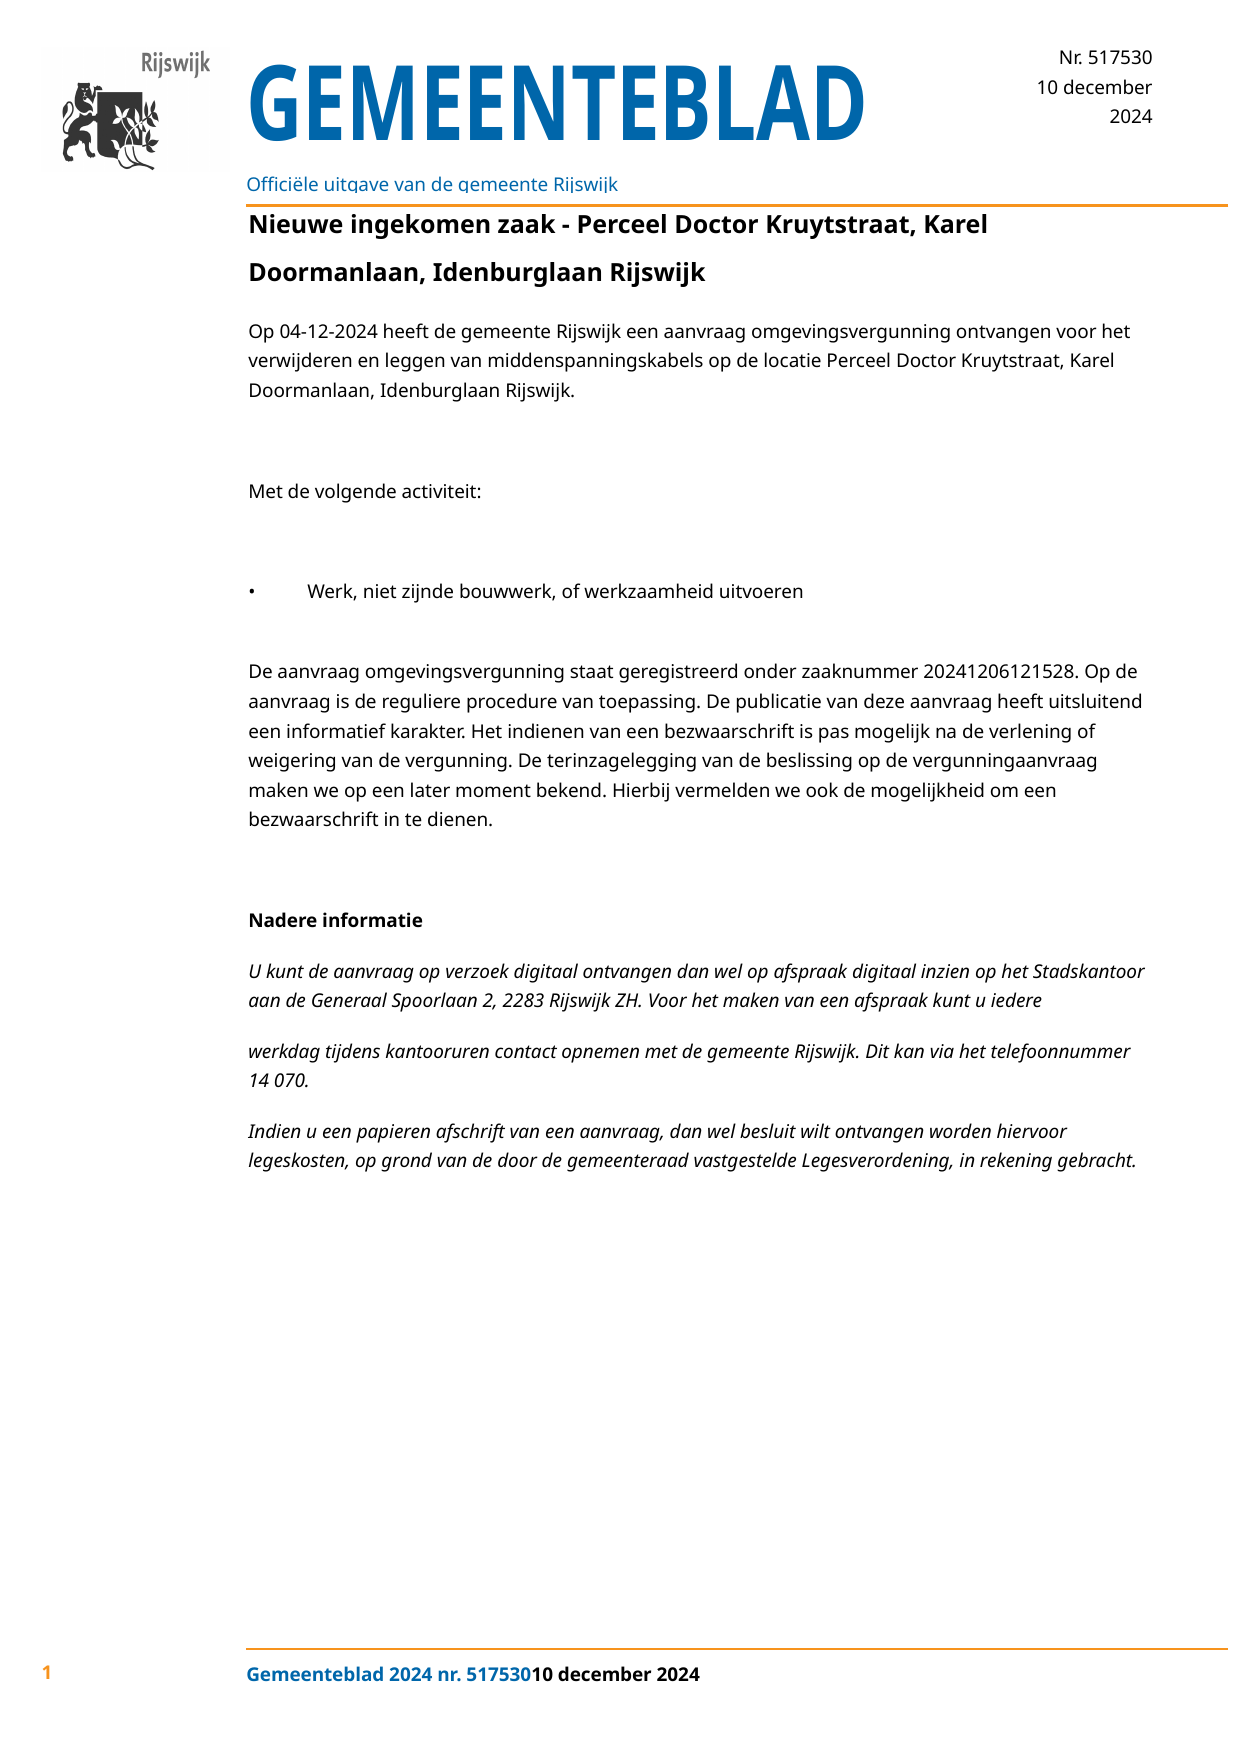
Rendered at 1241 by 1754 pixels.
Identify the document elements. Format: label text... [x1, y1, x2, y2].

text Nieuwe ingekomen zaak - Perceel Doctor Kruytstraat, Karel Doormanlaan, Idenburglaan Rijswijk [248, 207, 1152, 288]
text Met de volgende activiteit: [248, 478, 1152, 504]
text Nadere informatie [248, 907, 1152, 933]
text De aanvraag omgevingsvergunning staat geregistreerd onder zaaknummer 20241206121528. Op de aanvraag is de reguliere procedure van toepassing. De publicatie van deze aanvraag heeft uitsluitend een informatief karakter. Het indienen van een bezwaarschrift is pas mogelijk na de verlening of weigering van de vergunning. De terinzagelegging van de beslissing op de vergunningaanvraag maken we op een later moment bekend. Hierbij vermelden we ook de mogelijkheid om een bezwaarschrift in te dienen. [248, 659, 1152, 832]
text U kunt de aanvraag op verzoek digitaal ontvangen dan wel op afspraak digitaal inzien op het Stadskantoor aan de Generaal Spoorlaan 2, 2283 Rijswijk ZH. Voor het maken van een afspraak kunt u iedere [248, 958, 1152, 1013]
text werkdag tijdens kantooruren contact opnemen met de gemeente Rijswijk. Dit kan via het telefoonnummer 14 070. [248, 1038, 1152, 1093]
picture [41, 47, 231, 172]
text Indien u een papieren afschrift van een aanvraag, dan wel besluit wilt ontvangen worden hiervoor legeskosten, op grond van de door de gemeenteraad vastgestelde Legesverordening, in rekening gebracht. [248, 1118, 1152, 1173]
list Werk, niet zijnde bouwwerk, of werkzaamheid uitvoeren [248, 579, 1152, 604]
text Op 04-12-2024 heeft de gemeente Rijswijk een aanvraag omgevingsvergunning ontvangen voor het verwijderen en leggen van middenspanningskabels op de locatie Perceel Doctor Kruytstraat, Karel Doormanlaan, Idenburglaan Rijswijk. [248, 318, 1152, 403]
